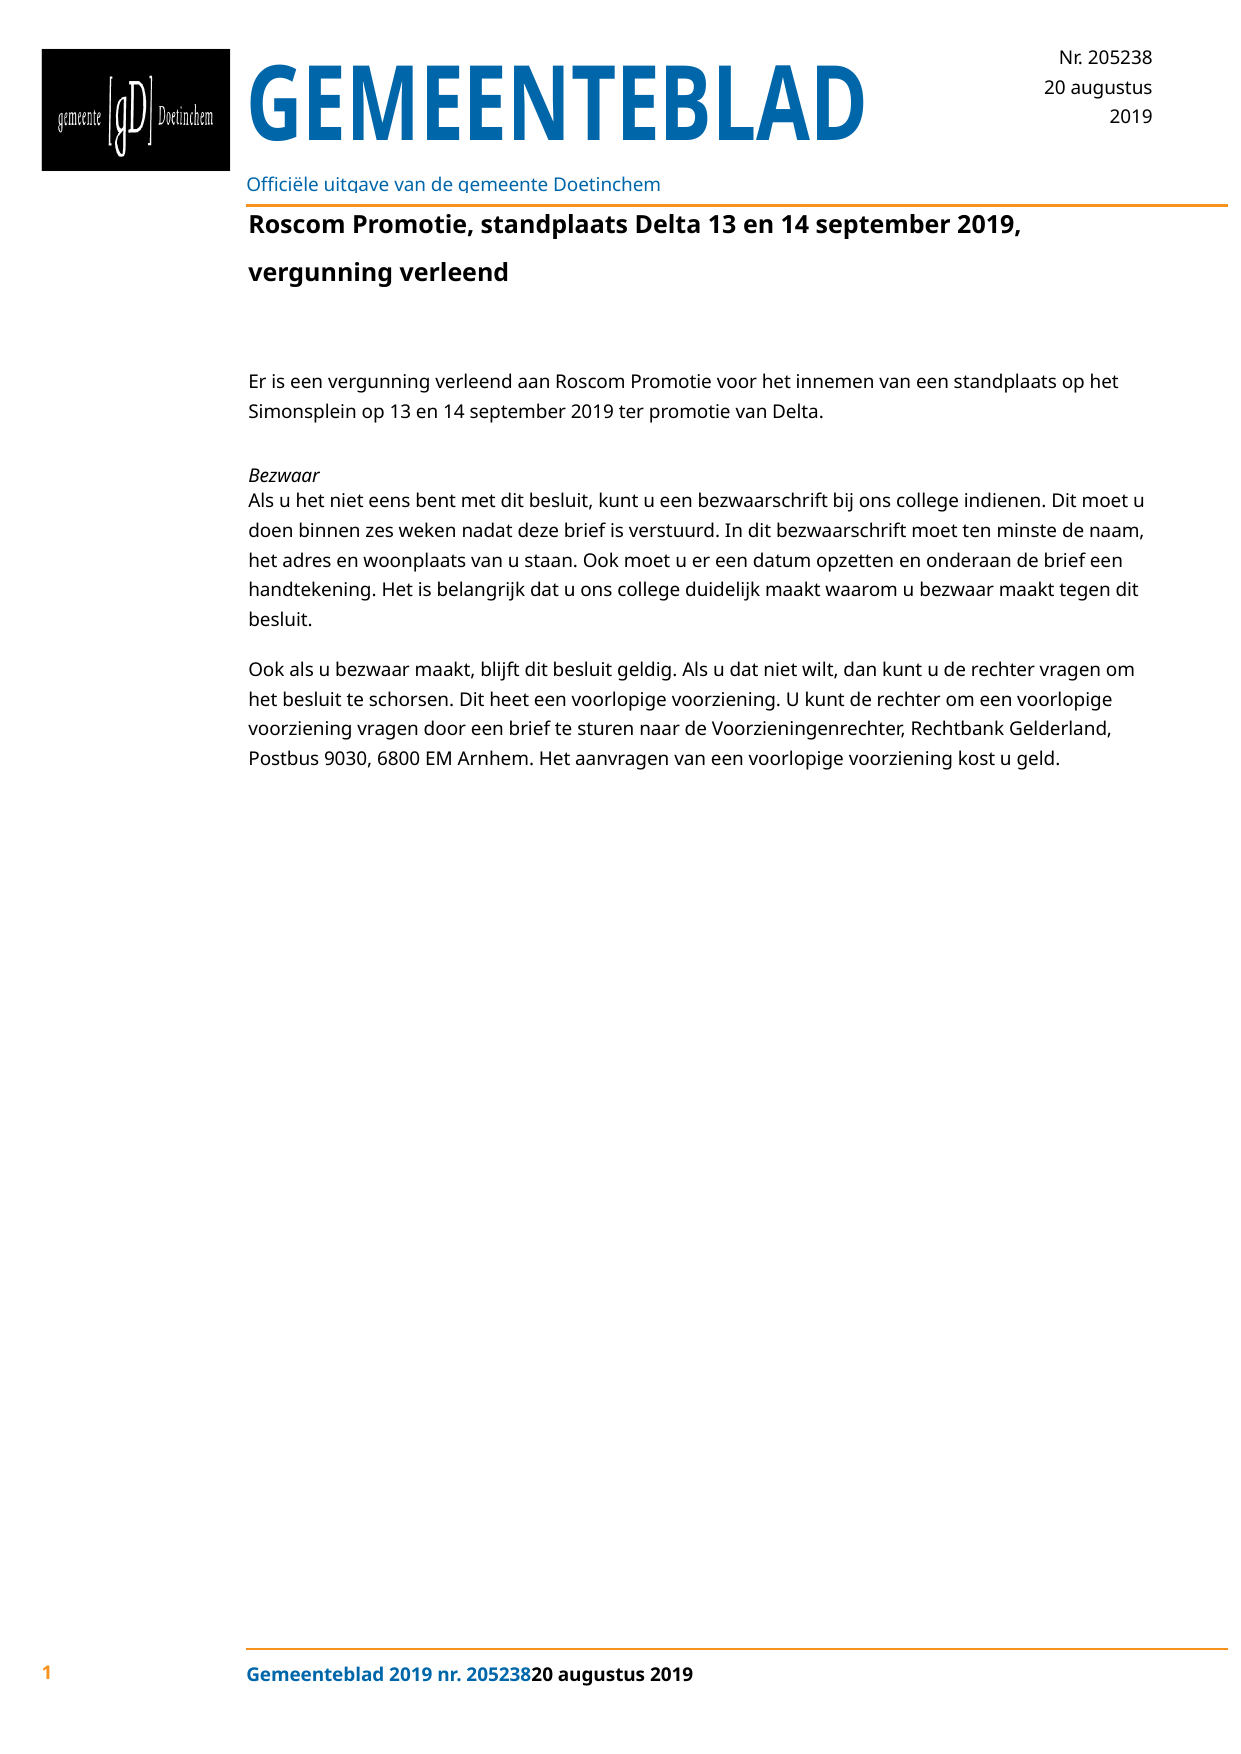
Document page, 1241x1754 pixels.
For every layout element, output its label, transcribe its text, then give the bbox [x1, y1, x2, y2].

picture [41, 47, 231, 172]
text Er is een vergunning verleend aan Roscom Promotie voor het innemen van een standplaats op het Simonsplein op 13 en 14 september 2019 ter promotie van Delta. [248, 368, 1152, 424]
text Als u het niet eens bent met dit besluit, kunt u een bezwaarschrift bij ons college indienen. Dit moet u doen binnen zes weken nadat deze brief is verstuurd. In dit bezwaarschrift moet ten minste de naam, het adres en woonplaats van u staan. Ook moet u er een datum opzetten en onderaan de brief een handtekening. Het is belangrijk dat u ons college duidelijk maakt waarom u bezwaar maakt tegen dit besluit. [248, 488, 1152, 632]
text Ook als u bezwaar maakt, blijft dit besluit geldig. Als u dat niet wilt, dan kunt u de rechter vragen om het besluit te schorsen. Dit heet een voorlopige voorziening. U kunt de rechter om een voorlopige voorziening vragen door een brief te sturen naar de Voorzieningenrechter, Rechtbank Gelderland, Postbus 9030, 6800 EM Arnhem. Het aanvragen van een voorlopige voorziening kost u geld. [248, 656, 1152, 771]
text Roscom Promotie, standplaats Delta 13 en 14 september 2019, vergunning verleend [248, 207, 1152, 288]
text Bezwaar [248, 462, 1152, 488]
